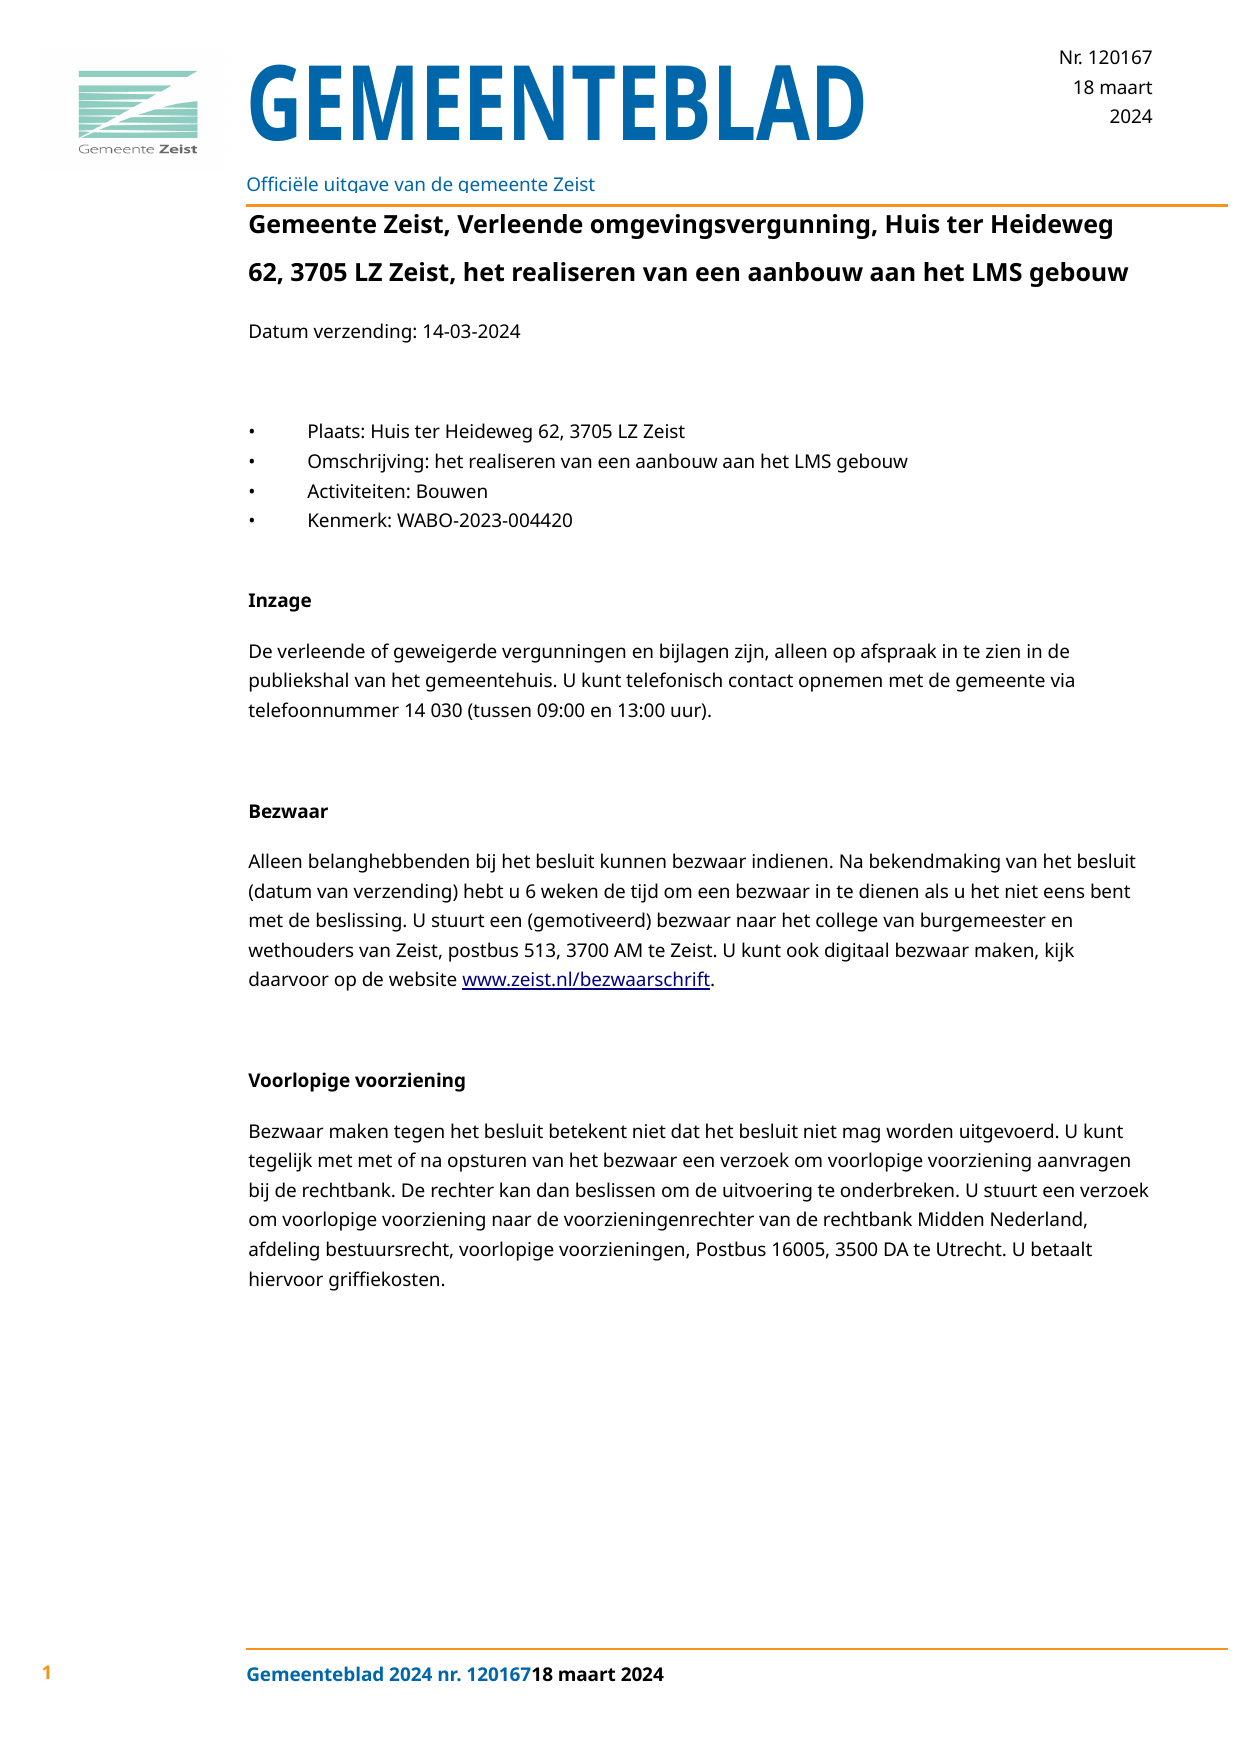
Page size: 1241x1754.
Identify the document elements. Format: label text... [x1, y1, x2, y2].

text Datum verzending: 14-03-2024 [248, 318, 1152, 344]
text De verleende of geweigerde vergunningen en bijlagen zijn, alleen op afspraak in te zien in de publiekshal van het gemeentehuis. U kunt telefonisch contact opnemen met de gemeente via telefoonnummer 14 030 (tussen 09:00 en 13:00 uur). [248, 638, 1152, 723]
list Kenmerk: WABO-2023-004420 [248, 507, 1152, 533]
picture [41, 47, 231, 172]
text Gemeente Zeist, Verleende omgevingsvergunning, Huis ter Heideweg 62, 3705 LZ Zeist, het realiseren van een aanbouw aan het LMS gebouw [248, 207, 1152, 288]
list Plaats: Huis ter Heideweg 62, 3705 LZ Zeist [248, 419, 1152, 444]
text Bezwaar maken tegen het besluit betekent niet dat het besluit niet mag worden uitgevoerd. U kunt tegelijk met met of na opsturen van het bezwaar een verzoek om voorlopige voorziening aanvragen bij de rechtbank. De rechter kan dan beslissen om de uitvoering te onderbreken. U stuurt een verzoek om voorlopige voorziening naar de voorzieningenrechter van de rechtbank Midden Nederland, afdeling bestuursrecht, voorlopige voorzieningen, Postbus 16005, 3500 DA te Utrecht. U betaalt hiervoor griffiekosten. [248, 1118, 1152, 1292]
list Activiteiten: Bouwen [248, 478, 1152, 504]
text Voorlopige voorziening [248, 1067, 1152, 1093]
text Alleen belanghebbenden bij het besluit kunnen bezwaar indienen. Na bekendmaking van het besluit (datum van verzending) hebt u 6 weken de tijd om een bezwaar in te dienen als u het niet eens bent met de beslissing. U stuurt een (gemotiveerd) bezwaar naar het college van burgemeester en wethouders van Zeist, postbus 513, 3700 AM te Zeist. U kunt ook digitaal bezwaar maken, kijk daarvoor op de website www.zeist.nl/bezwaarschrift. [248, 848, 1152, 992]
text Bezwaar [248, 798, 1152, 824]
list Omschrijving: het realiseren van een aanbouw aan het LMS gebouw [248, 448, 1152, 474]
text Inzage [248, 587, 1152, 613]
